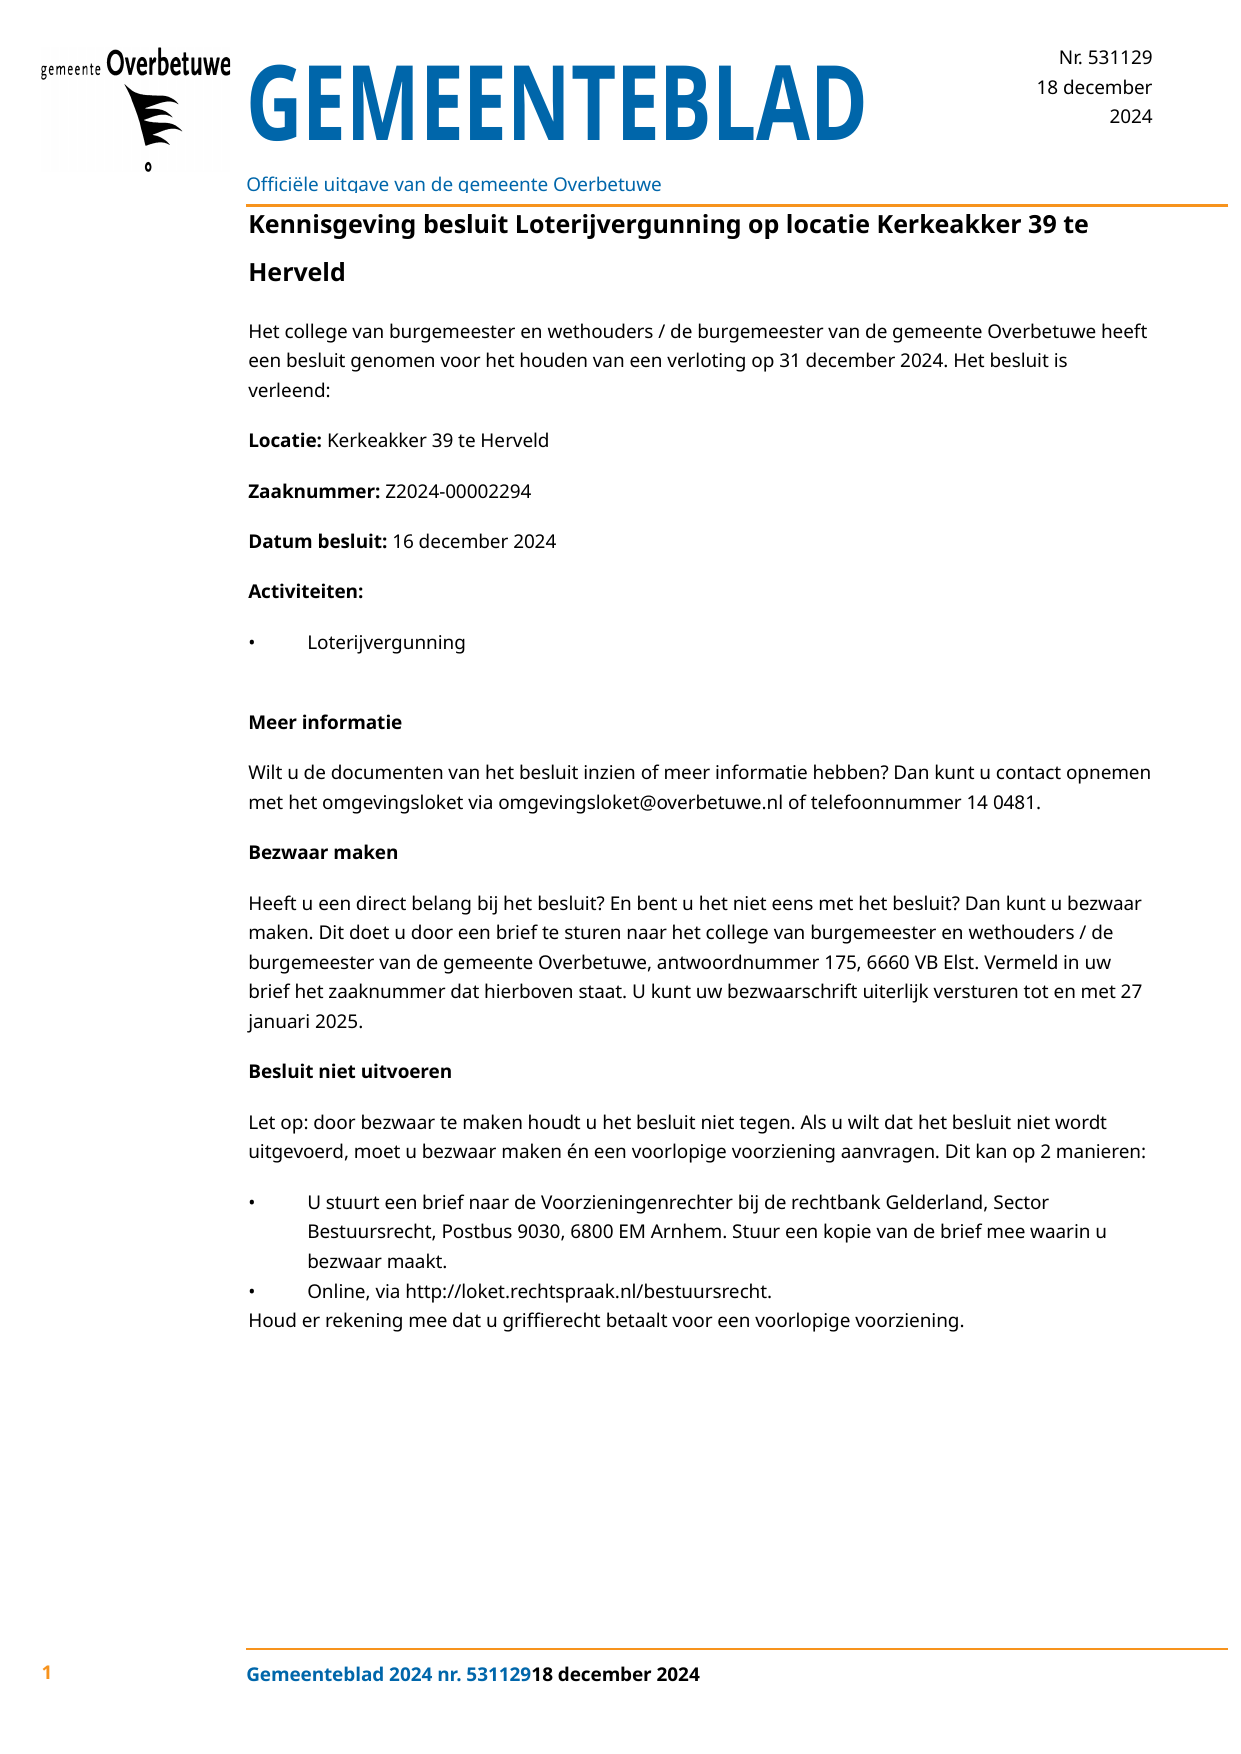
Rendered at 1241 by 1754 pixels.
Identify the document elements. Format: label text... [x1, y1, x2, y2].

text Locatie: Kerkeakker 39 te Herveld [248, 427, 1152, 453]
text Besluit niet uitvoeren [248, 1059, 1152, 1084]
text Activiteiten: [248, 579, 1152, 604]
text Heeft u een direct belang bij het besluit? En bent u het niet eens met het besluit? Dan kunt u bezwaar maken. Dit doet u door een brief te sturen naar het college van burgemeester en wethouders / de burgemeester van de gemeente Overbetuwe, antwoordnummer 175, 6660 VB Elst. Vermeld in uw brief het zaaknummer dat hierboven staat. U kunt uw bezwaarschrift uiterlijk versturen tot en met 27 januari 2025. [248, 890, 1152, 1034]
text Meer informatie [248, 709, 1152, 735]
text Houd er rekening mee dat u griffierecht betaalt voor een voorlopige voorziening. [248, 1307, 1152, 1333]
text Let op: door bezwaar te maken houdt u het besluit niet tegen. Als u wilt dat het besluit niet wordt uitgevoerd, moet u bezwaar maken én een voorlopige voorziening aanvragen. Dit kan op 2 manieren: [248, 1109, 1152, 1164]
text Zaaknummer: Z2024-00002294 [248, 478, 1152, 504]
text Bezwaar maken [248, 839, 1152, 865]
list Loterijvergunning [248, 629, 1152, 655]
list U stuurt een brief naar de Voorzieningenrechter bij de rechtbank Gelderland, Sector Bestuursrecht, Postbus 9030, 6800 EM Arnhem. Stuur een kopie van de brief mee waarin u bezwaar maakt. [248, 1189, 1152, 1274]
text Het college van burgemeester en wethouders / de burgemeester van de gemeente Overbetuwe heeft een besluit genomen voor het houden van een verloting op 31 december 2024. Het besluit is verleend: [248, 318, 1152, 403]
text Kennisgeving besluit Loterijvergunning op locatie Kerkeakker 39 te Herveld [248, 207, 1152, 288]
text Wilt u de documenten van het besluit inzien of meer informatie hebben? Dan kunt u contact opnemen met het omgevingsloket via omgevingsloket@overbetuwe.nl of telefoonnummer 14 0481. [248, 759, 1152, 815]
text Datum besluit: 16 december 2024 [248, 528, 1152, 554]
list Online, via http://loket.rechtspraak.nl/bestuursrecht. [248, 1278, 1152, 1304]
picture [41, 47, 231, 172]
